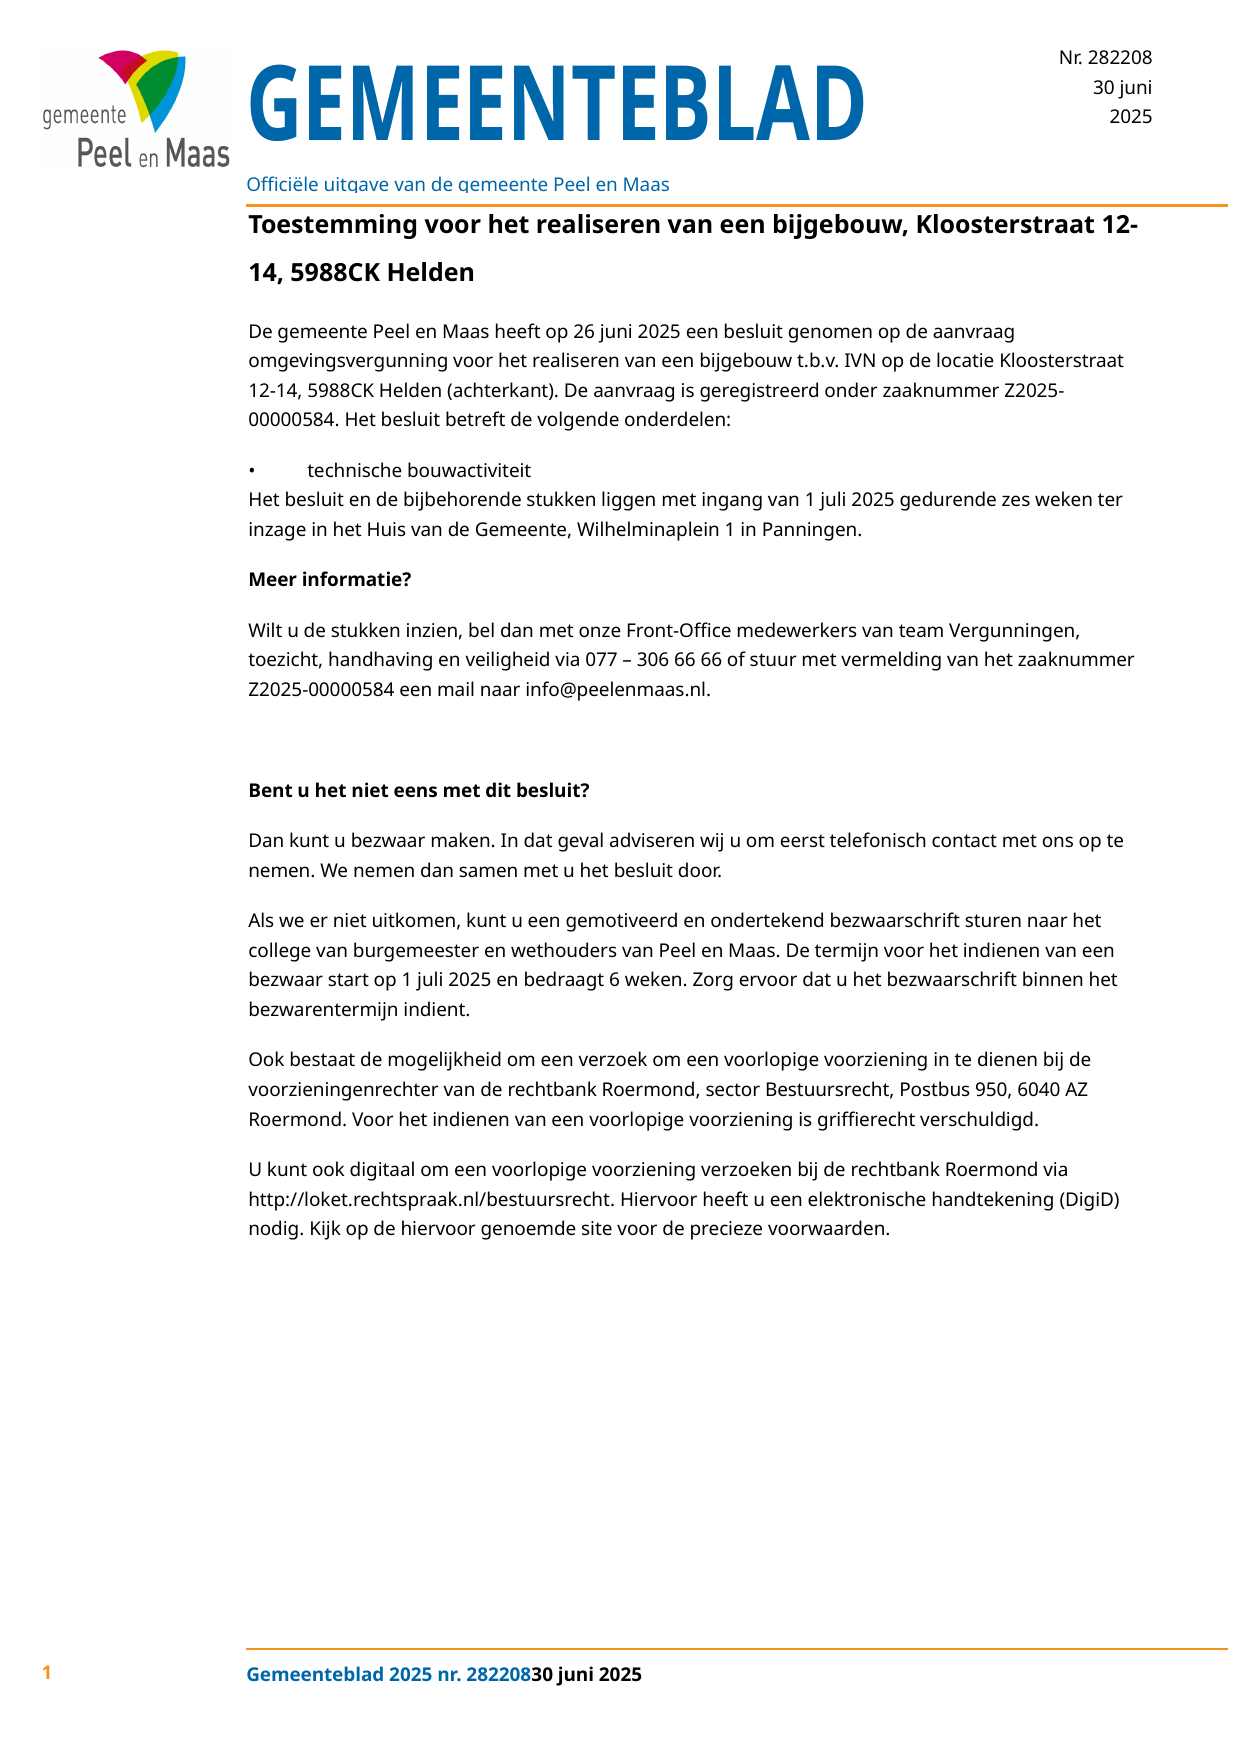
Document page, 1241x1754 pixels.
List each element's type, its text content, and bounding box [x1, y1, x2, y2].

text Dan kunt u bezwaar maken. In dat geval adviseren wij u om eerst telefonisch contact met ons op te nemen. We nemen dan samen met u het besluit door. [248, 827, 1152, 883]
text Het besluit en de bijbehorende stukken liggen met ingang van 1 juli 2025 gedurende zes weken ter inzage in het Huis van de Gemeente, Wilhelminaplein 1 in Panningen. [248, 487, 1152, 542]
list technische bouwactiviteit [248, 457, 1152, 483]
text Ook bestaat de mogelijkheid om een verzoek om een voorlopige voorziening in te dienen bij de voorzieningenrechter van de rechtbank Roermond, sector Bestuursrecht, Postbus 950, 6040 AZ Roermond. Voor het indienen van een voorlopige voorziening is griffierecht verschuldigd. [248, 1047, 1152, 1132]
text Meer informatie? [248, 567, 1152, 592]
text Toestemming voor het realiseren van een bijgebouw, Kloosterstraat 12-14, 5988CK Helden [248, 207, 1152, 288]
text Wilt u de stukken inzien, bel dan met onze Front-Office medewerkers van team Vergunningen, toezicht, handhaving en veiligheid via 077 – 306 66 66 of stuur met vermelding van het zaaknummer Z2025-00000584 een mail naar info@peelenmaas.nl. [248, 617, 1152, 702]
text Bent u het niet eens met dit besluit? [248, 777, 1152, 803]
text De gemeente Peel en Maas heeft op 26 juni 2025 een besluit genomen op de aanvraag omgevingsvergunning voor het realiseren van een bijgebouw t.b.v. IVN op de locatie Kloosterstraat 12-14, 5988CK Helden (achterkant). De aanvraag is geregistreerd onder zaaknummer Z2025-00000584. Het besluit betreft de volgende onderdelen: [248, 318, 1152, 432]
text U kunt ook digitaal om een voorlopige voorziening verzoeken bij de rechtbank Roermond via http://loket.rechtspraak.nl/bestuursrecht. Hiervoor heeft u een elektronische handtekening (DigiD) nodig. Kijk op de hiervoor genoemde site voor de precieze voorwaarden. [248, 1156, 1152, 1241]
text Als we er niet uitkomen, kunt u een gemotiveerd en ondertekend bezwaarschrift sturen naar het college van burgemeester en wethouders van Peel en Maas. De termijn voor het indienen van een bezwaar start op 1 juli 2025 en bedraagt 6 weken. Zorg ervoor dat u het bezwaarschrift binnen het bezwarentermijn indient. [248, 907, 1152, 1022]
picture [41, 47, 231, 172]
